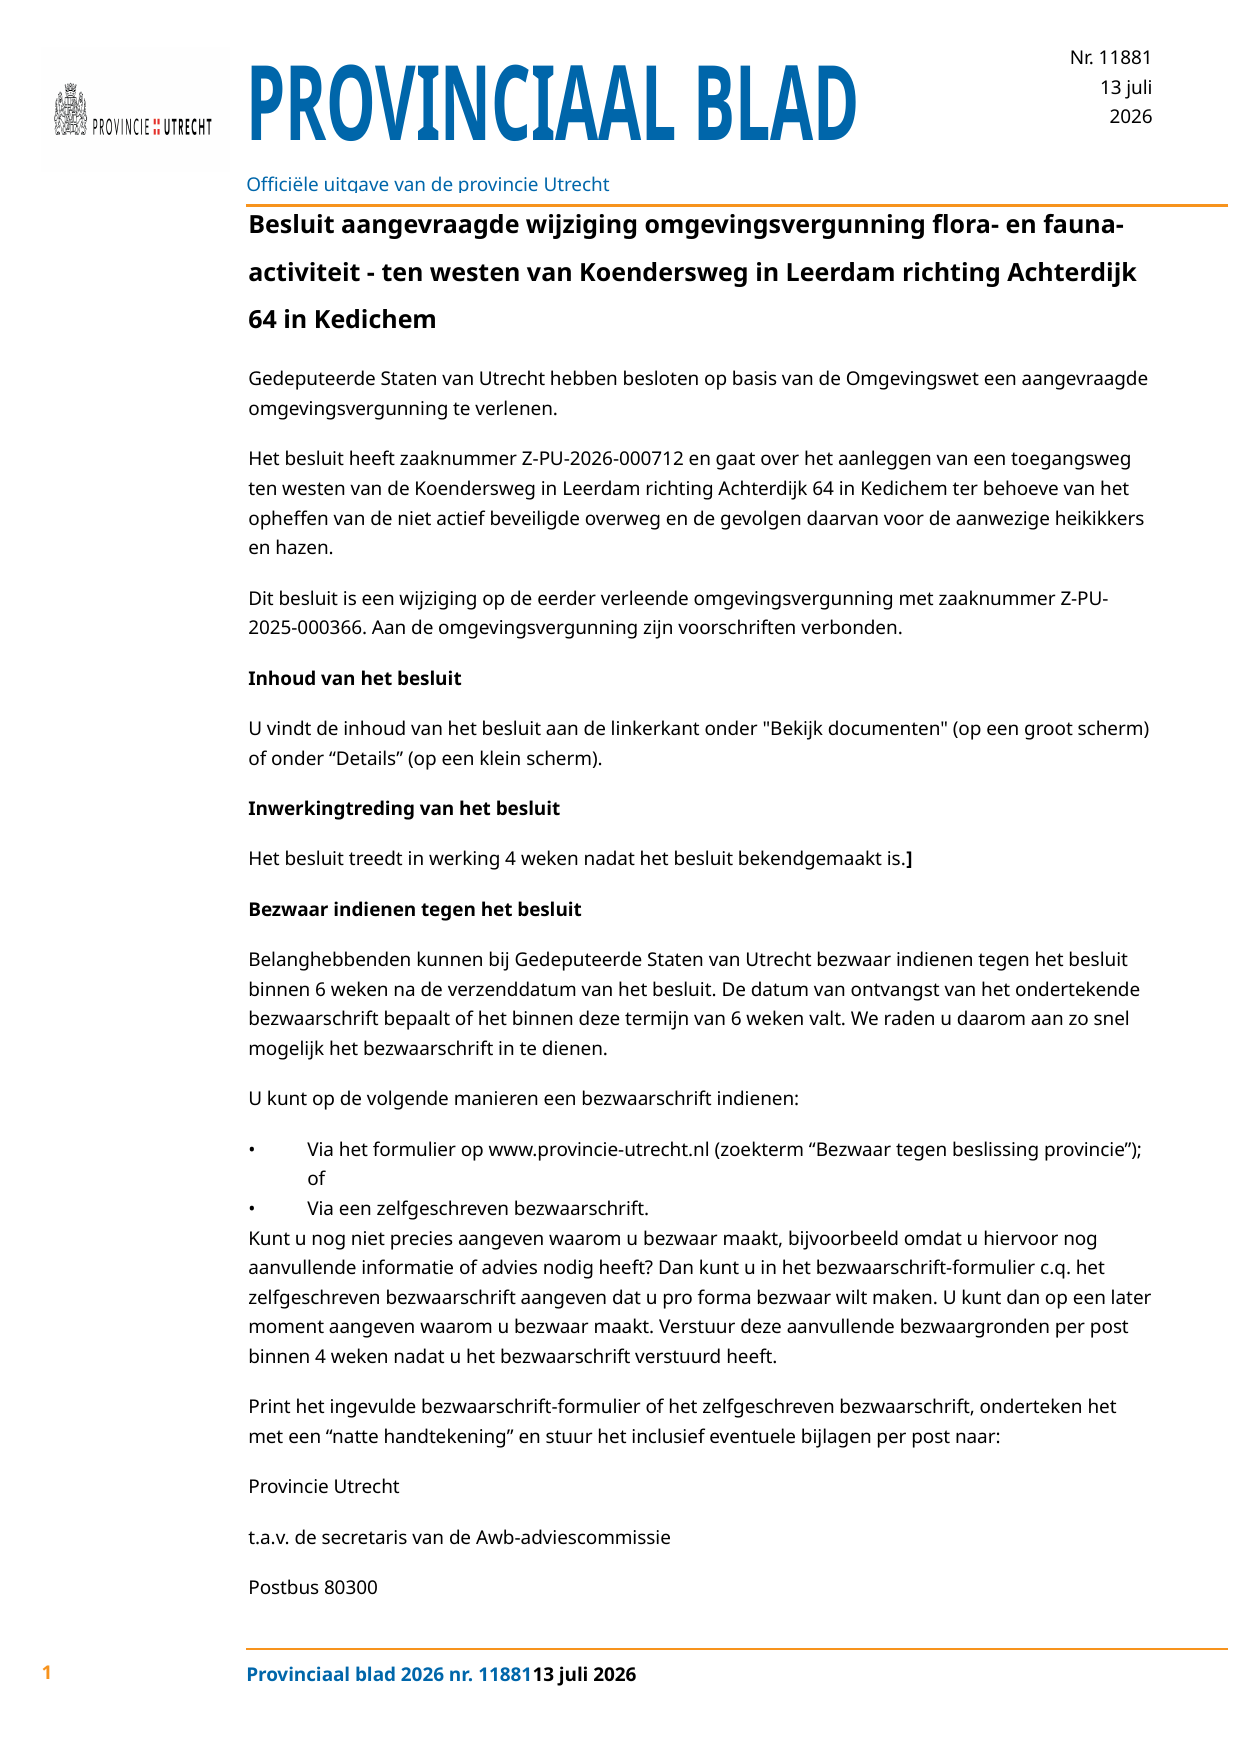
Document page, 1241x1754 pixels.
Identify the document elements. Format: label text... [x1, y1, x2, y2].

picture [41, 47, 231, 172]
text Kunt u nog niet precies aangeven waarom u bezwaar maakt, bijvoorbeeld omdat u hiervoor nog aanvullende informatie of advies nodig heeft? Dan kunt u in het bezwaarschrift-formulier c.q. het zelfgeschreven bezwaarschrift aangeven dat u pro forma bezwaar wilt maken. U kunt dan op een later moment aangeven waarom u bezwaar maakt. Verstuur deze aanvullende bezwaargronden per post binnen 4 weken nadat u het bezwaarschrift verstuurd heeft. [248, 1225, 1152, 1369]
list Via het formulier op www.provincie-utrecht.nl (zoekterm “Bezwaar tegen beslissing provincie”); of [248, 1136, 1152, 1191]
text U vindt de inhoud van het besluit aan de linkerkant onder "Bekijk documenten" (op een groot scherm) of onder “Details” (op een klein scherm). [248, 715, 1152, 770]
text Provincie Utrecht [248, 1473, 1152, 1499]
text Dit besluit is een wijziging op de eerder verleende omgevingsvergunning met zaaknummer Z-PU-2025-000366. Aan de omgevingsvergunning zijn voorschriften verbonden. [248, 585, 1152, 640]
text Print het ingevulde bezwaarschrift-formulier of het zelfgeschreven bezwaarschrift, onderteken het met een “natte handtekening” en stuur het inclusief eventuele bijlagen per post naar: [248, 1393, 1152, 1449]
text t.a.v. de secretaris van de Awb-adviescommissie [248, 1524, 1152, 1549]
text Het besluit treedt in werking 4 weken nadat het besluit bekendgemaakt is.] [248, 846, 1152, 871]
text Bezwaar indienen tegen het besluit [248, 896, 1152, 922]
text U kunt op de volgende manieren een bezwaarschrift indienen: [248, 1086, 1152, 1111]
text Gedeputeerde Staten van Utrecht hebben besloten op basis van de Omgevingswet een aangevraagde omgevingsvergunning te verlenen. [248, 366, 1152, 421]
text Inhoud van het besluit [248, 665, 1152, 690]
text Besluit aangevraagde wijziging omgevingsvergunning flora- en fauna-activiteit - ten westen van Koendersweg in Leerdam richting Achterdijk 64 in Kedichem [248, 207, 1152, 336]
text Postbus 80300 [248, 1574, 1152, 1600]
text Het besluit heeft zaaknummer Z-PU-2026-000712 en gaat over het aanleggen van een toegangsweg ten westen van de Koendersweg in Leerdam richting Achterdijk 64 in Kedichem ter behoeve van het opheffen van de niet actief beveiligde overweg en de gevolgen daarvan voor de aanwezige heikikkers en hazen. [248, 446, 1152, 560]
list Via een zelfgeschreven bezwaarschrift. [248, 1195, 1152, 1221]
text Belanghebbenden kunnen bij Gedeputeerde Staten van Utrecht bezwaar indienen tegen het besluit binnen 6 weken na de verzenddatum van het besluit. De datum van ontvangst van het ondertekende bezwaarschrift bepaalt of het binnen deze termijn van 6 weken valt. We raden u daarom aan zo snel mogelijk het bezwaarschrift in te dienen. [248, 946, 1152, 1061]
text Inwerkingtreding van het besluit [248, 795, 1152, 821]
